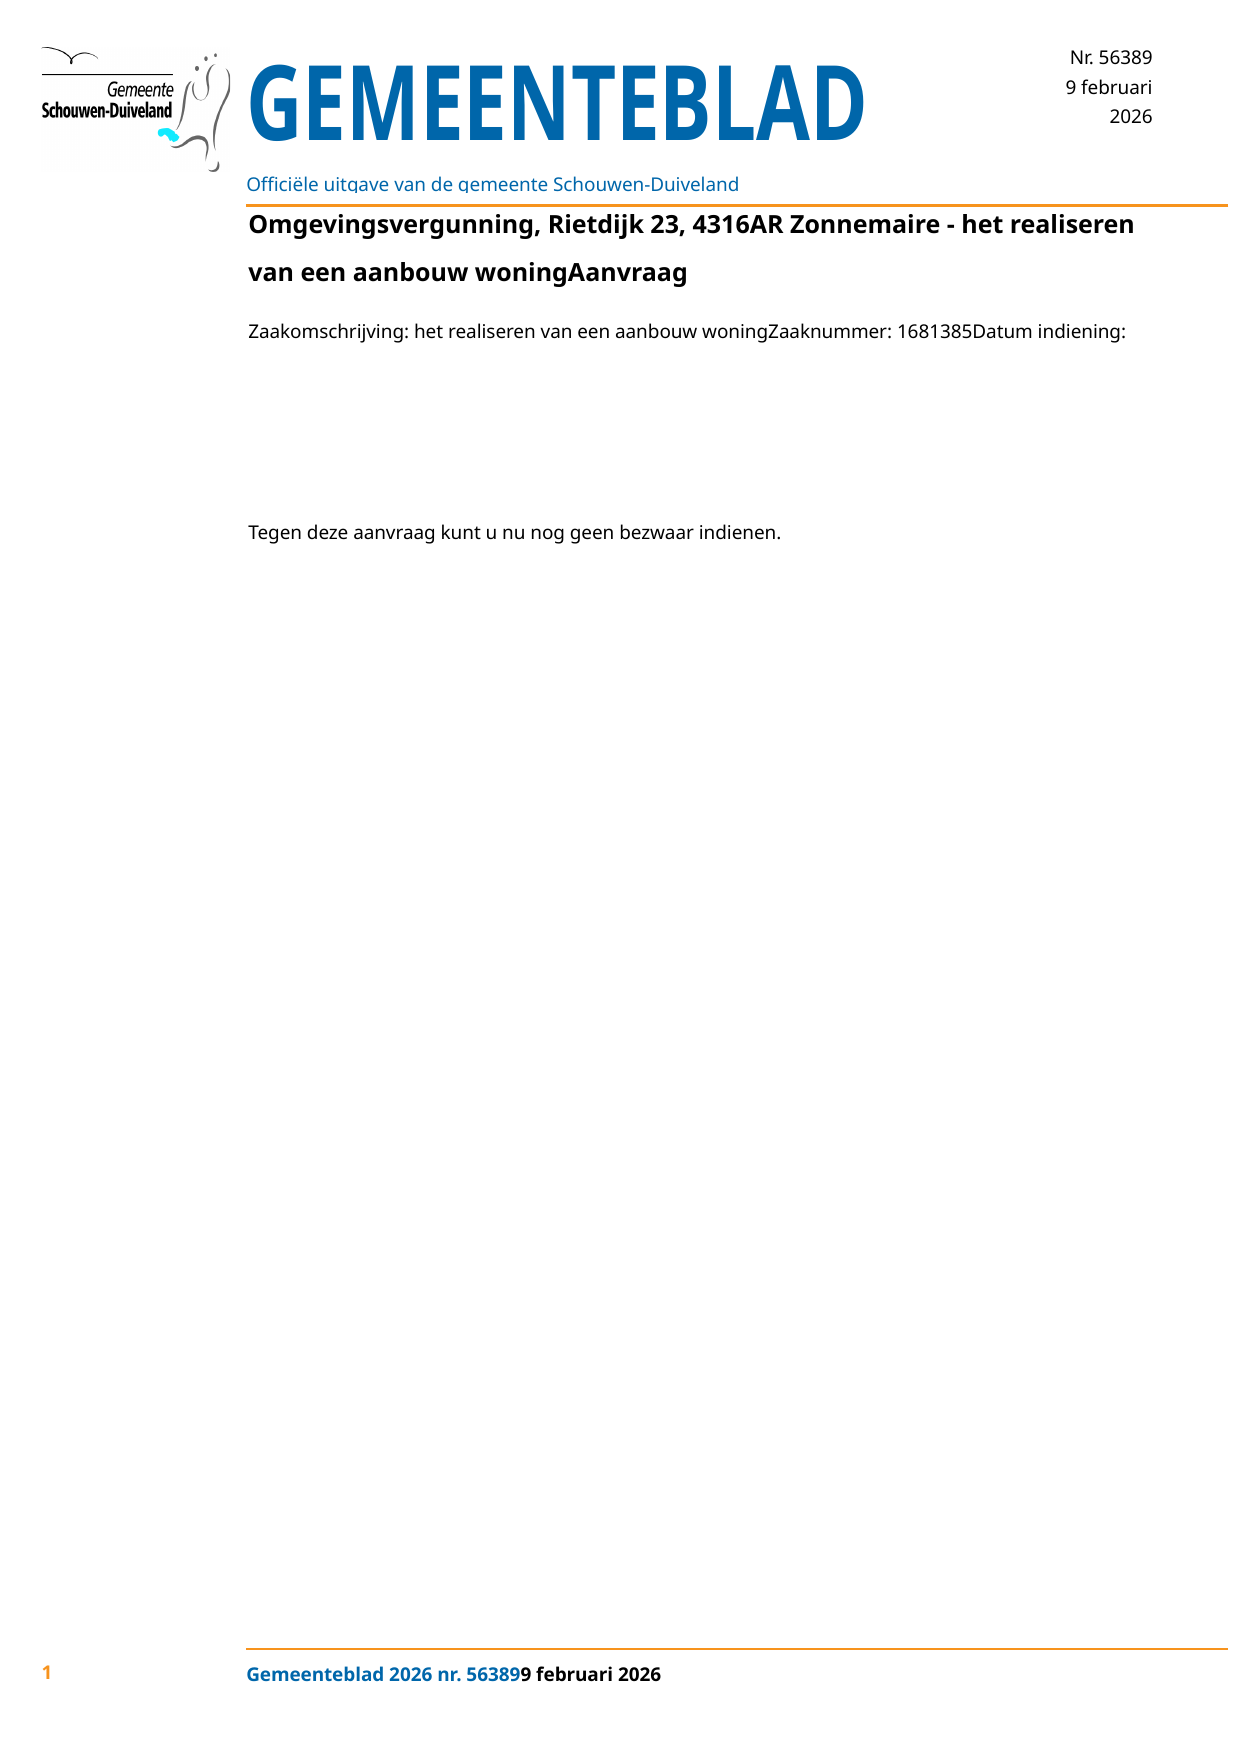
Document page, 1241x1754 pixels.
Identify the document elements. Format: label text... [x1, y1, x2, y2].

picture [41, 47, 231, 172]
text Zaakomschrijving: het realiseren van een aanbouw woningZaaknummer: 1681385Datum indiening: [248, 318, 1152, 344]
text Omgevingsvergunning, Rietdijk 23, 4316AR Zonnemaire - het realiseren van een aanbouw woningAanvraag [248, 207, 1152, 288]
text Tegen deze aanvraag kunt u nu nog geen bezwaar indienen. [248, 519, 1152, 545]
